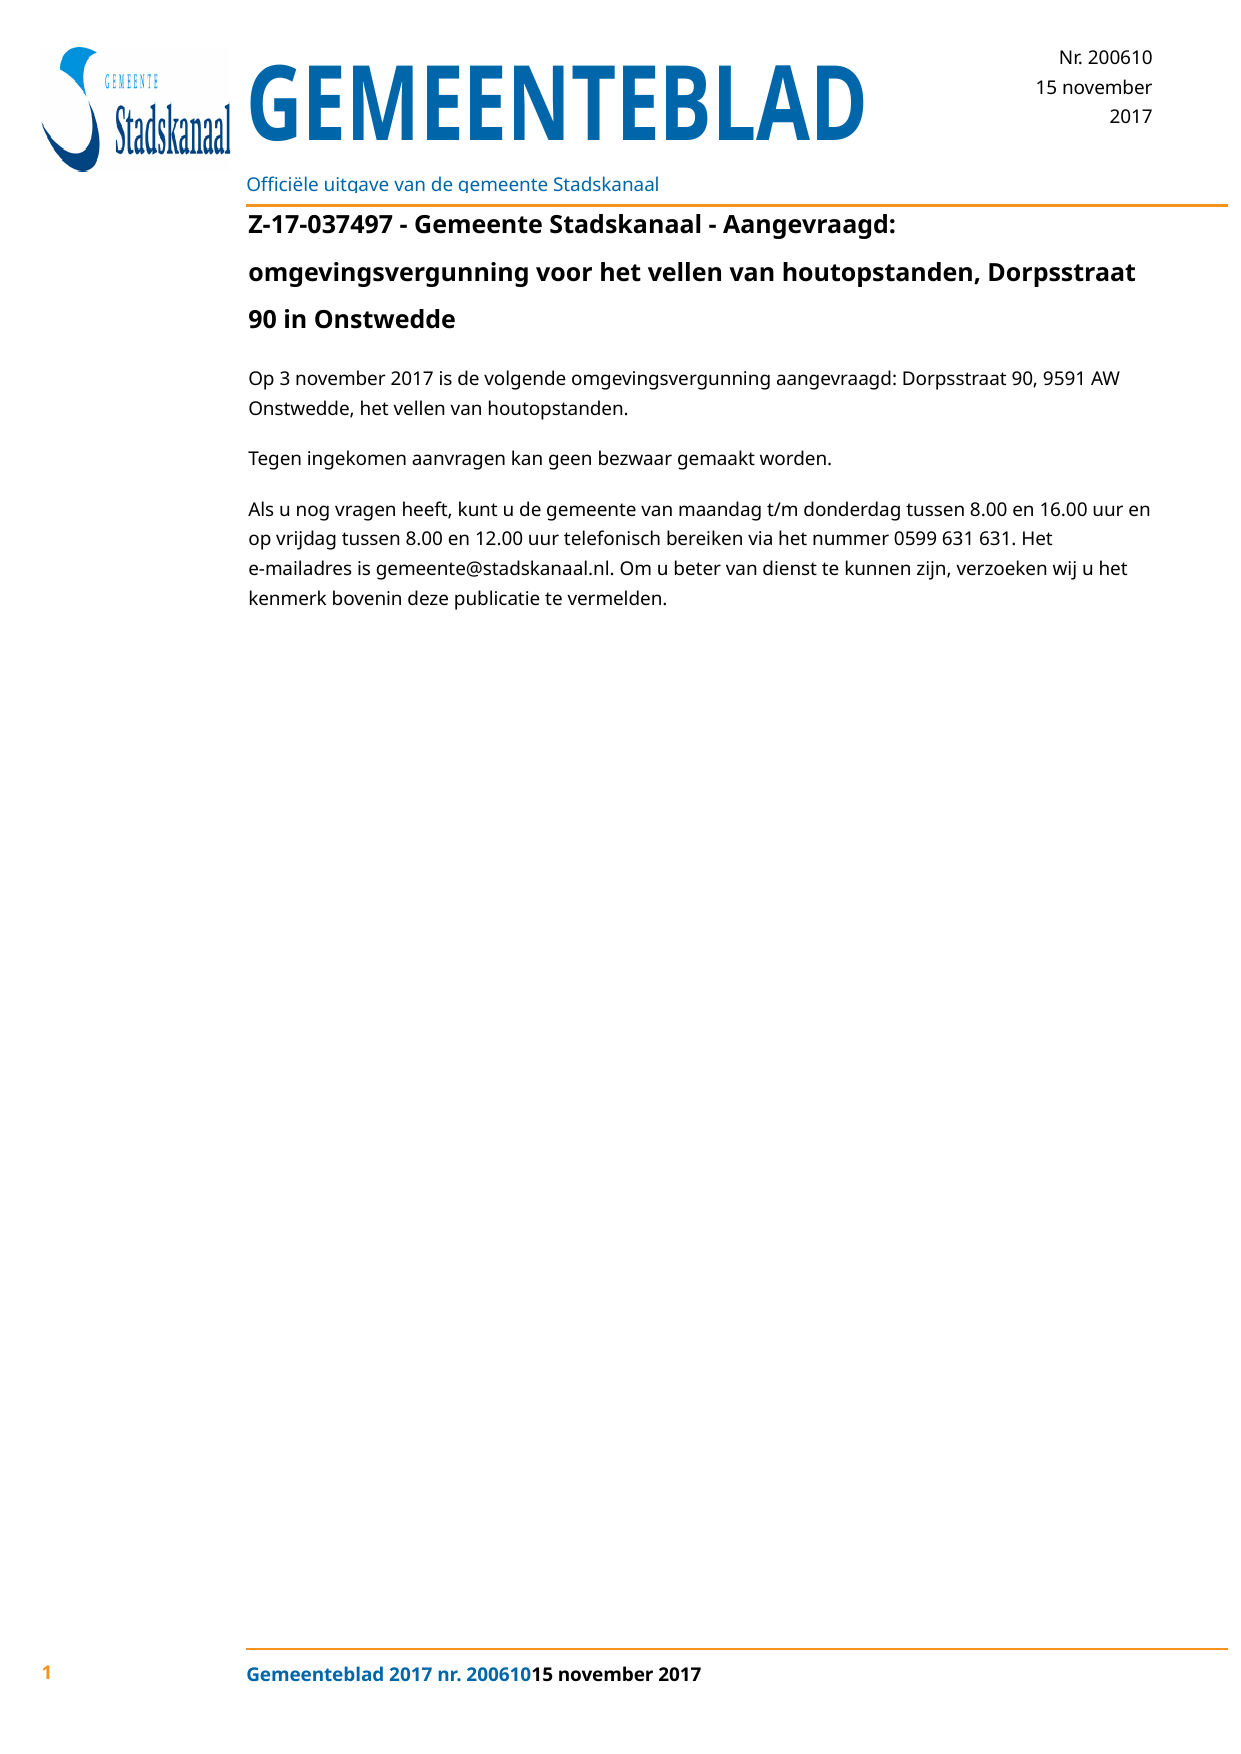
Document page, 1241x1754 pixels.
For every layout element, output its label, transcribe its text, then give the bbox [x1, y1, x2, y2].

text Tegen ingekomen aanvragen kan geen bezwaar gemaakt worden. [248, 446, 1152, 471]
picture [41, 47, 231, 172]
text Op 3 november 2017 is de volgende omgevingsvergunning aangevraagd: Dorpsstraat 90, 9591 AW Onstwedde, het vellen van houtopstanden. [248, 366, 1152, 421]
text Z-17-037497 - Gemeente Stadskanaal - Aangevraagd: omgevingsvergunning voor het vellen van houtopstanden, Dorpsstraat 90 in Onstwedde [248, 207, 1152, 336]
text Als u nog vragen heeft, kunt u de gemeente van maandag t/m donderdag tussen 8.00 en 16.00 uur en op vrijdag tussen 8.00 en 12.00 uur telefonisch bereiken via het nummer 0599 631 631. Het e‑mailadres is gemeente@stadskanaal.nl. Om u beter van dienst te kunnen zijn, verzoeken wij u het kenmerk bovenin deze publicatie te vermelden. [248, 496, 1152, 610]
